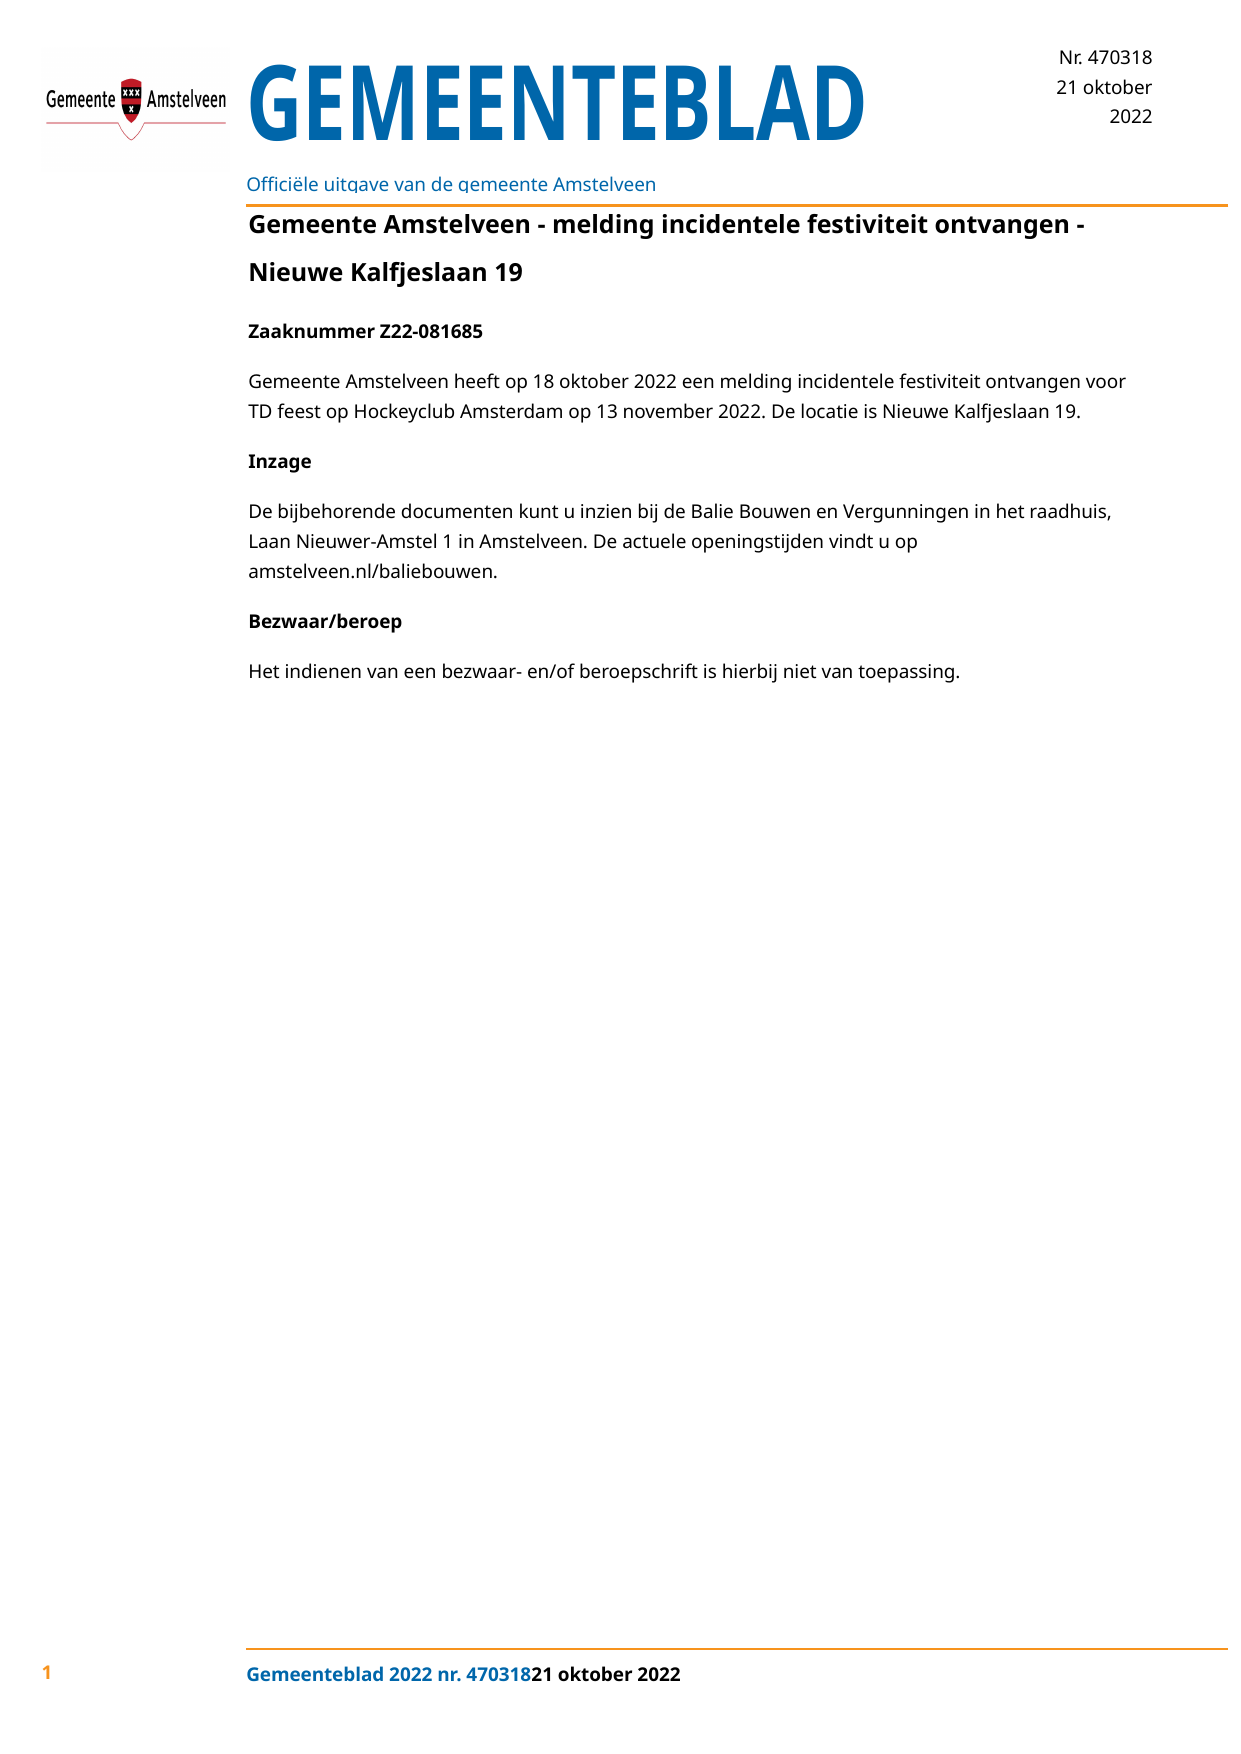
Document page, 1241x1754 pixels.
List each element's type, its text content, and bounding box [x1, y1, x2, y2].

text Inzage [248, 448, 1152, 474]
text De bijbehorende documenten kunt u inzien bij de Balie Bouwen en Vergunningen in het raadhuis, Laan Nieuwer-Amstel 1 in Amstelveen. De actuele openingstijden vindt u op amstelveen.nl/baliebouwen. [248, 499, 1152, 584]
picture [41, 47, 231, 172]
text Het indienen van een bezwaar- en/of beroepschrift is hierbij niet van toepassing. [248, 659, 1152, 684]
text Zaaknummer Z22-081685 [248, 318, 1152, 344]
text Bezwaar/beroep [248, 608, 1152, 634]
text Gemeente Amstelveen heeft op 18 oktober 2022 een melding incidentele festiviteit ontvangen voor TD feest op Hockeyclub Amsterdam op 13 november 2022. De locatie is Nieuwe Kalfjeslaan 19. [248, 368, 1152, 424]
text Gemeente Amstelveen - melding incidentele festiviteit ontvangen - Nieuwe Kalfjeslaan 19 [248, 207, 1152, 288]
